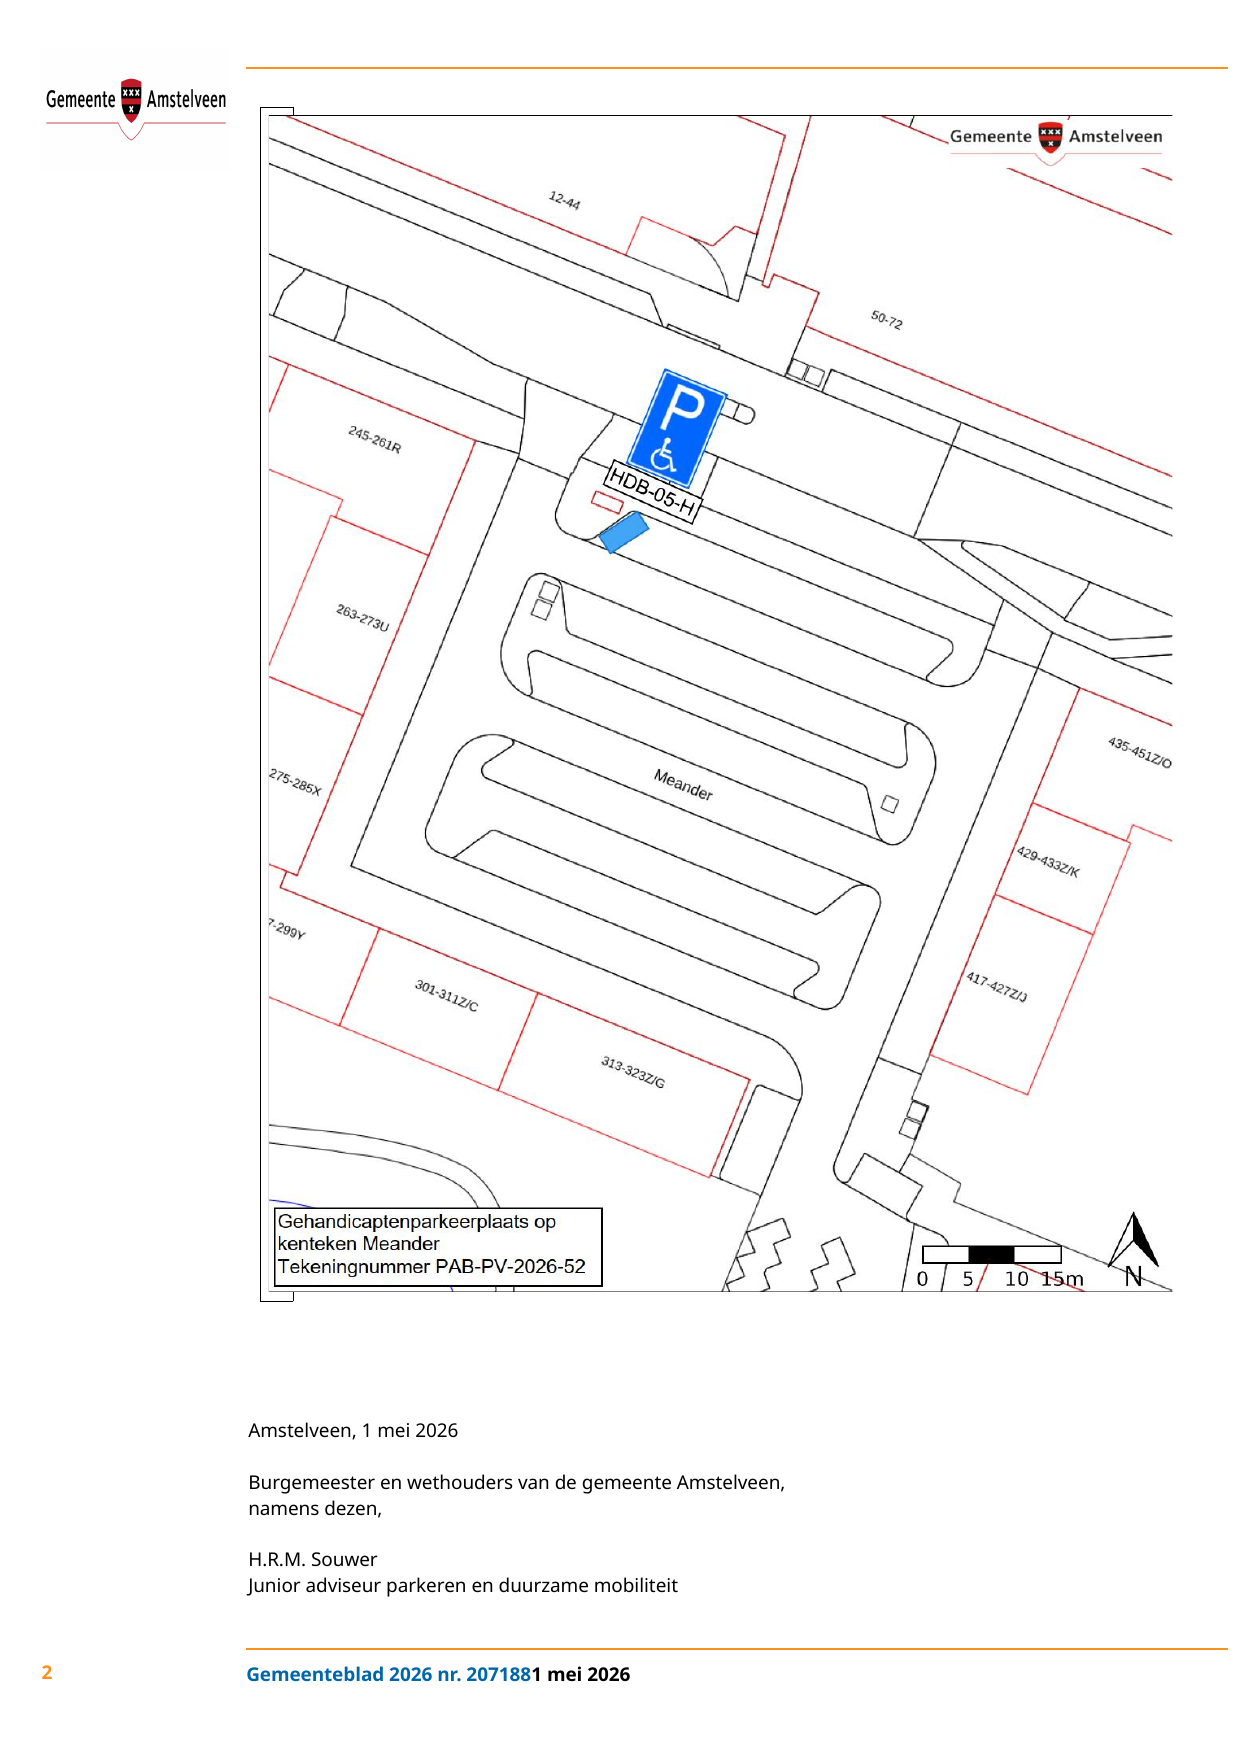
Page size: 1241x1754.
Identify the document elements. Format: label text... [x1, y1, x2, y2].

text Junior adviseur parkeren en duurzame mobiliteit [248, 1572, 1152, 1598]
text namens dezen, [248, 1495, 1152, 1521]
text Burgemeester en wethouders van de gemeente Amstelveen, [248, 1469, 1152, 1495]
picture [41, 47, 231, 172]
text H.R.M. Souwer [248, 1546, 1152, 1572]
text Amstelveen, 1 mei 2026 [248, 1418, 1152, 1443]
picture [268, 115, 1173, 1292]
